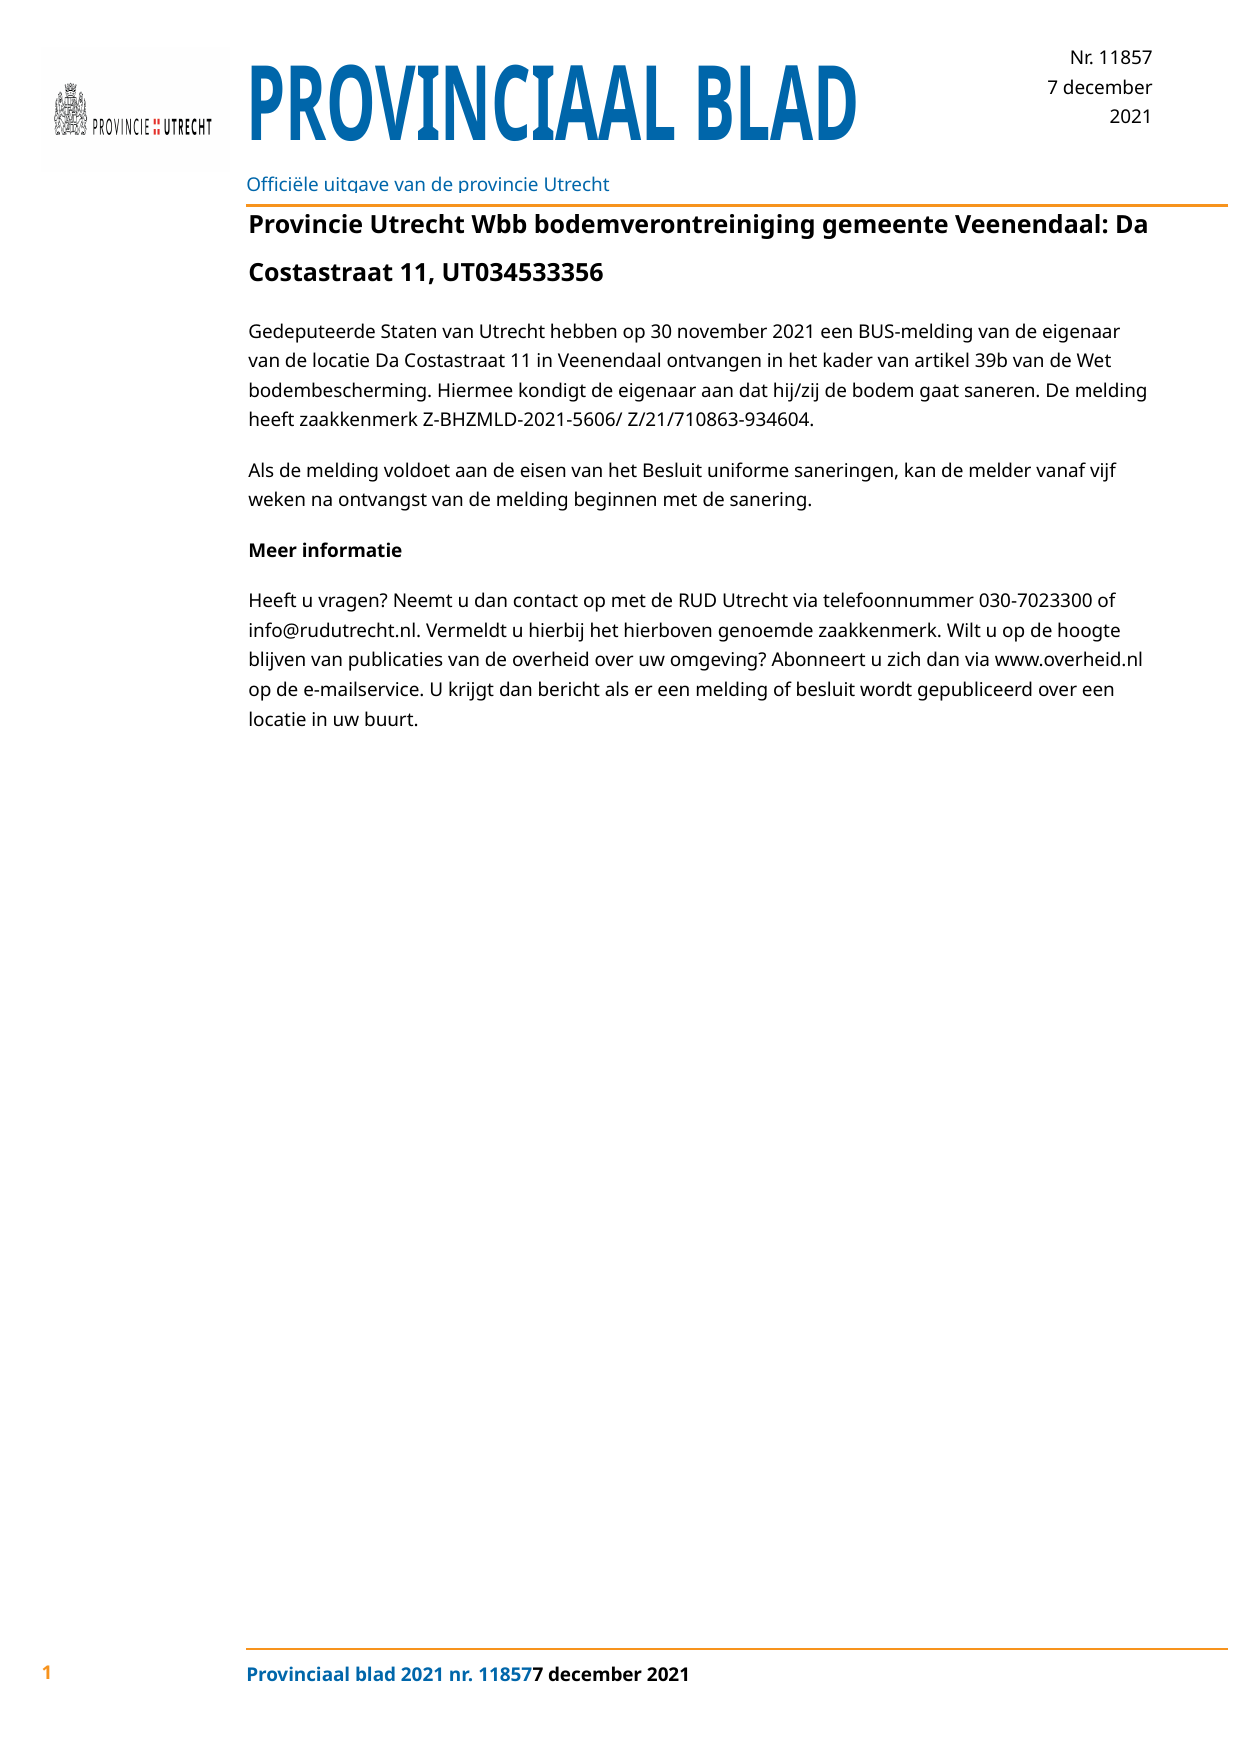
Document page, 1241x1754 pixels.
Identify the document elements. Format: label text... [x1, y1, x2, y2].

text Als de melding voldoet aan de eisen van het Besluit uniforme saneringen, kan de melder vanaf vijf weken na ontvangst van de melding beginnen met de sanering. [248, 457, 1152, 512]
text Meer informatie [248, 537, 1152, 563]
picture [41, 47, 231, 172]
text Heeft u vragen? Neemt u dan contact op met de RUD Utrecht via telefoonnummer 030-7023300 of info@rudutrecht.nl. Vermeldt u hierbij het hierboven genoemde zaakkenmerk. Wilt u op de hoogte blijven van publicaties van de overheid over uw omgeving? Abonneert u zich dan via www.overheid.nl op de e-mailservice. U krijgt dan bericht als er een melding of besluit wordt gepubliceerd over een locatie in uw buurt. [248, 587, 1152, 732]
text Gedeputeerde Staten van Utrecht hebben op 30 november 2021 een BUS-melding van de eigenaar van de locatie Da Costastraat 11 in Veenendaal ontvangen in het kader van artikel 39b van de Wet bodembescherming. Hiermee kondigt de eigenaar aan dat hij/zij de bodem gaat saneren. De melding heeft zaakkenmerk Z-BHZMLD-2021-5606/ Z/21/710863-934604. [248, 318, 1152, 432]
text Provincie Utrecht Wbb bodemverontreiniging gemeente Veenendaal: Da Costastraat 11, UT034533356 [248, 207, 1152, 288]
